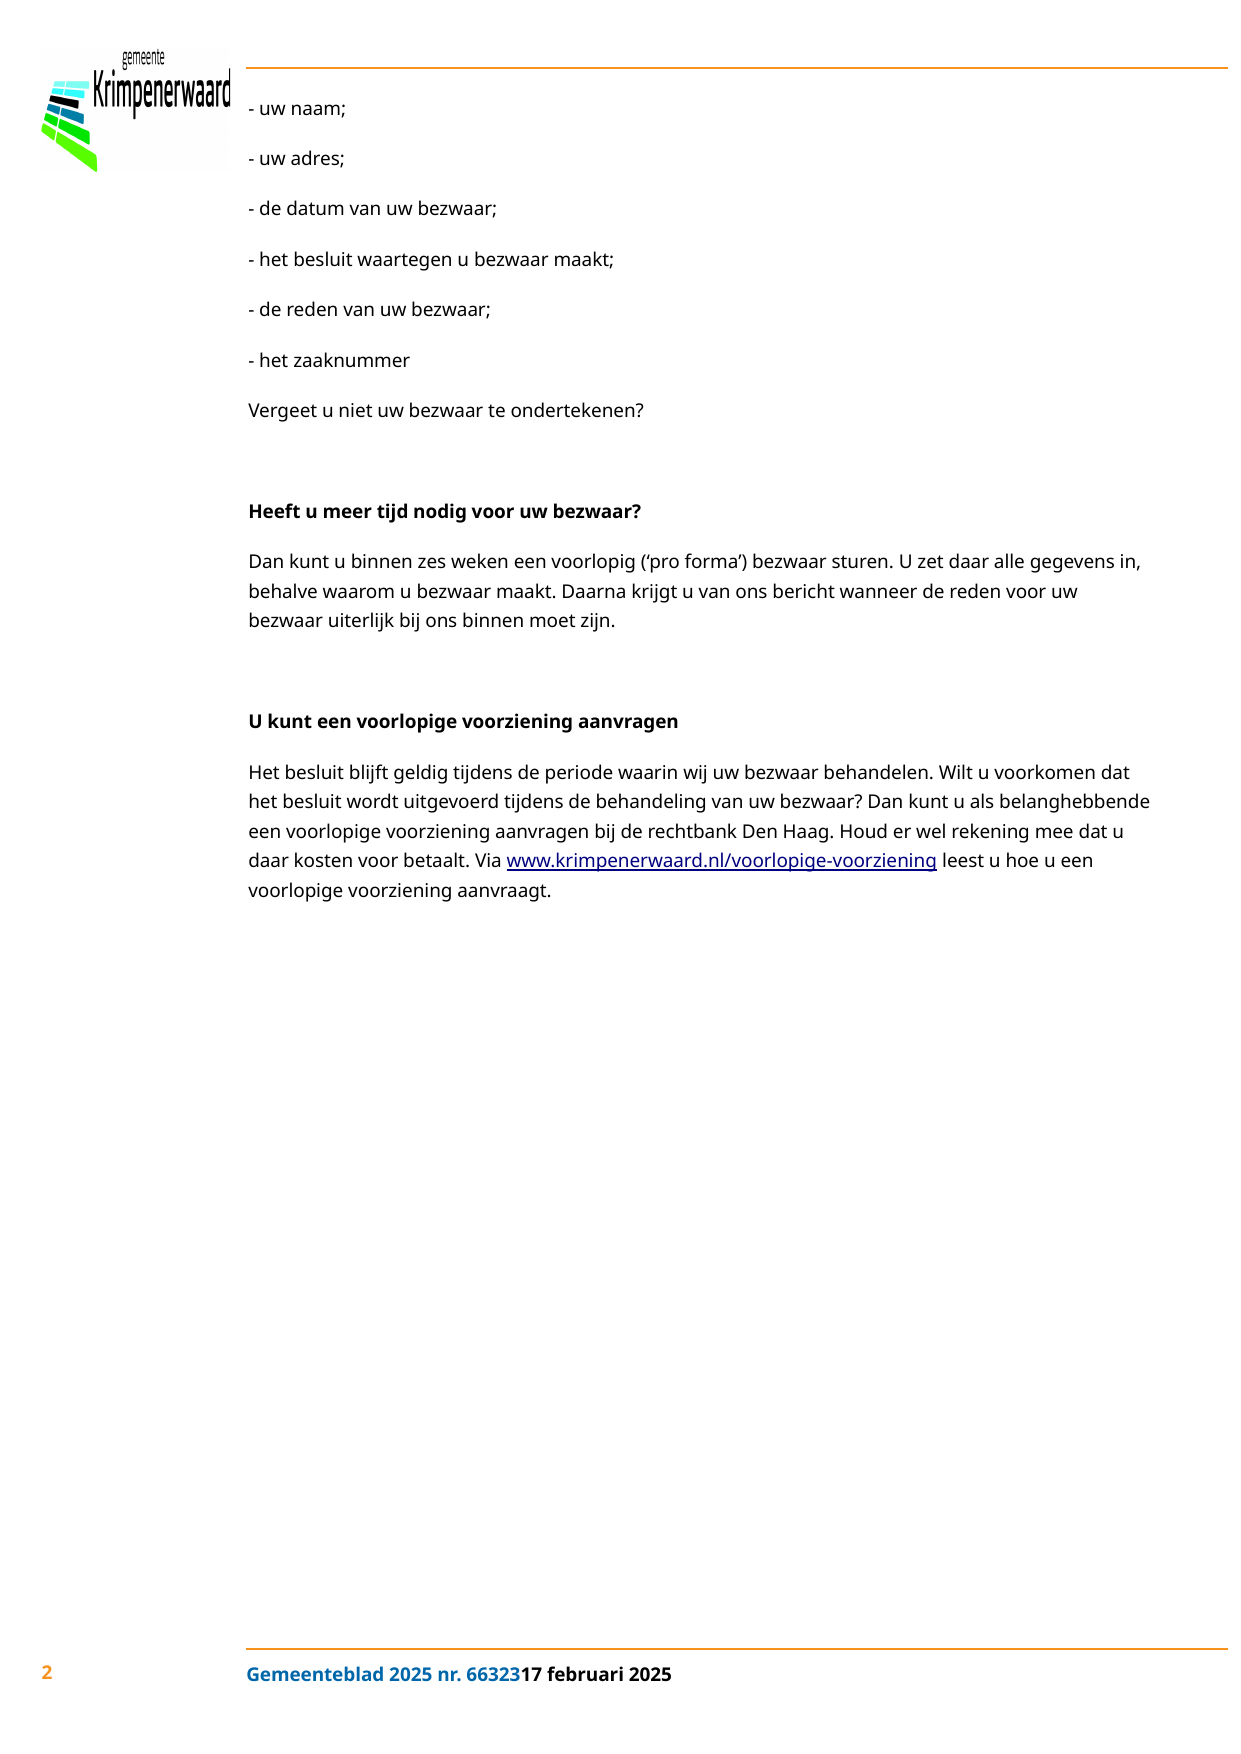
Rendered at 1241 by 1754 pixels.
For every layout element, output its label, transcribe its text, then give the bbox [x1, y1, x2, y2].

text - uw naam; [248, 95, 1152, 121]
text - het besluit waartegen u bezwaar maakt; [248, 246, 1152, 272]
text - uw adres; [248, 145, 1152, 171]
text Het besluit blijft geldig tijdens de periode waarin wij uw bezwaar behandelen. Wilt u voorkomen dat het besluit wordt uitgevoerd tijdens de behandeling van uw bezwaar? Dan kunt u als belanghebbende een voorlopige voorziening aanvragen bij de rechtbank Den Haag. Houd er wel rekening mee dat u daar kosten voor betaalt. Via www.krimpenerwaard.nl/voorlopige-voorziening leest u hoe u een voorlopige voorziening aanvraagt. [248, 759, 1152, 903]
text - de reden van uw bezwaar; [248, 296, 1152, 322]
text Heeft u meer tijd nodig voor uw bezwaar? [248, 498, 1152, 524]
text Dan kunt u binnen zes weken een voorlopig (‘pro forma’) bezwaar sturen. U zet daar alle gegevens in, behalve waarom u bezwaar maakt. Daarna krijgt u van ons bericht wanneer de reden voor uw bezwaar uiterlijk bij ons binnen moet zijn. [248, 548, 1152, 633]
picture [41, 47, 231, 172]
text U kunt een voorlopige voorziening aanvragen [248, 708, 1152, 734]
text - het zaaknummer [248, 347, 1152, 373]
text - de datum van uw bezwaar; [248, 196, 1152, 221]
text Vergeet u niet uw bezwaar te ondertekenen? [248, 397, 1152, 423]
